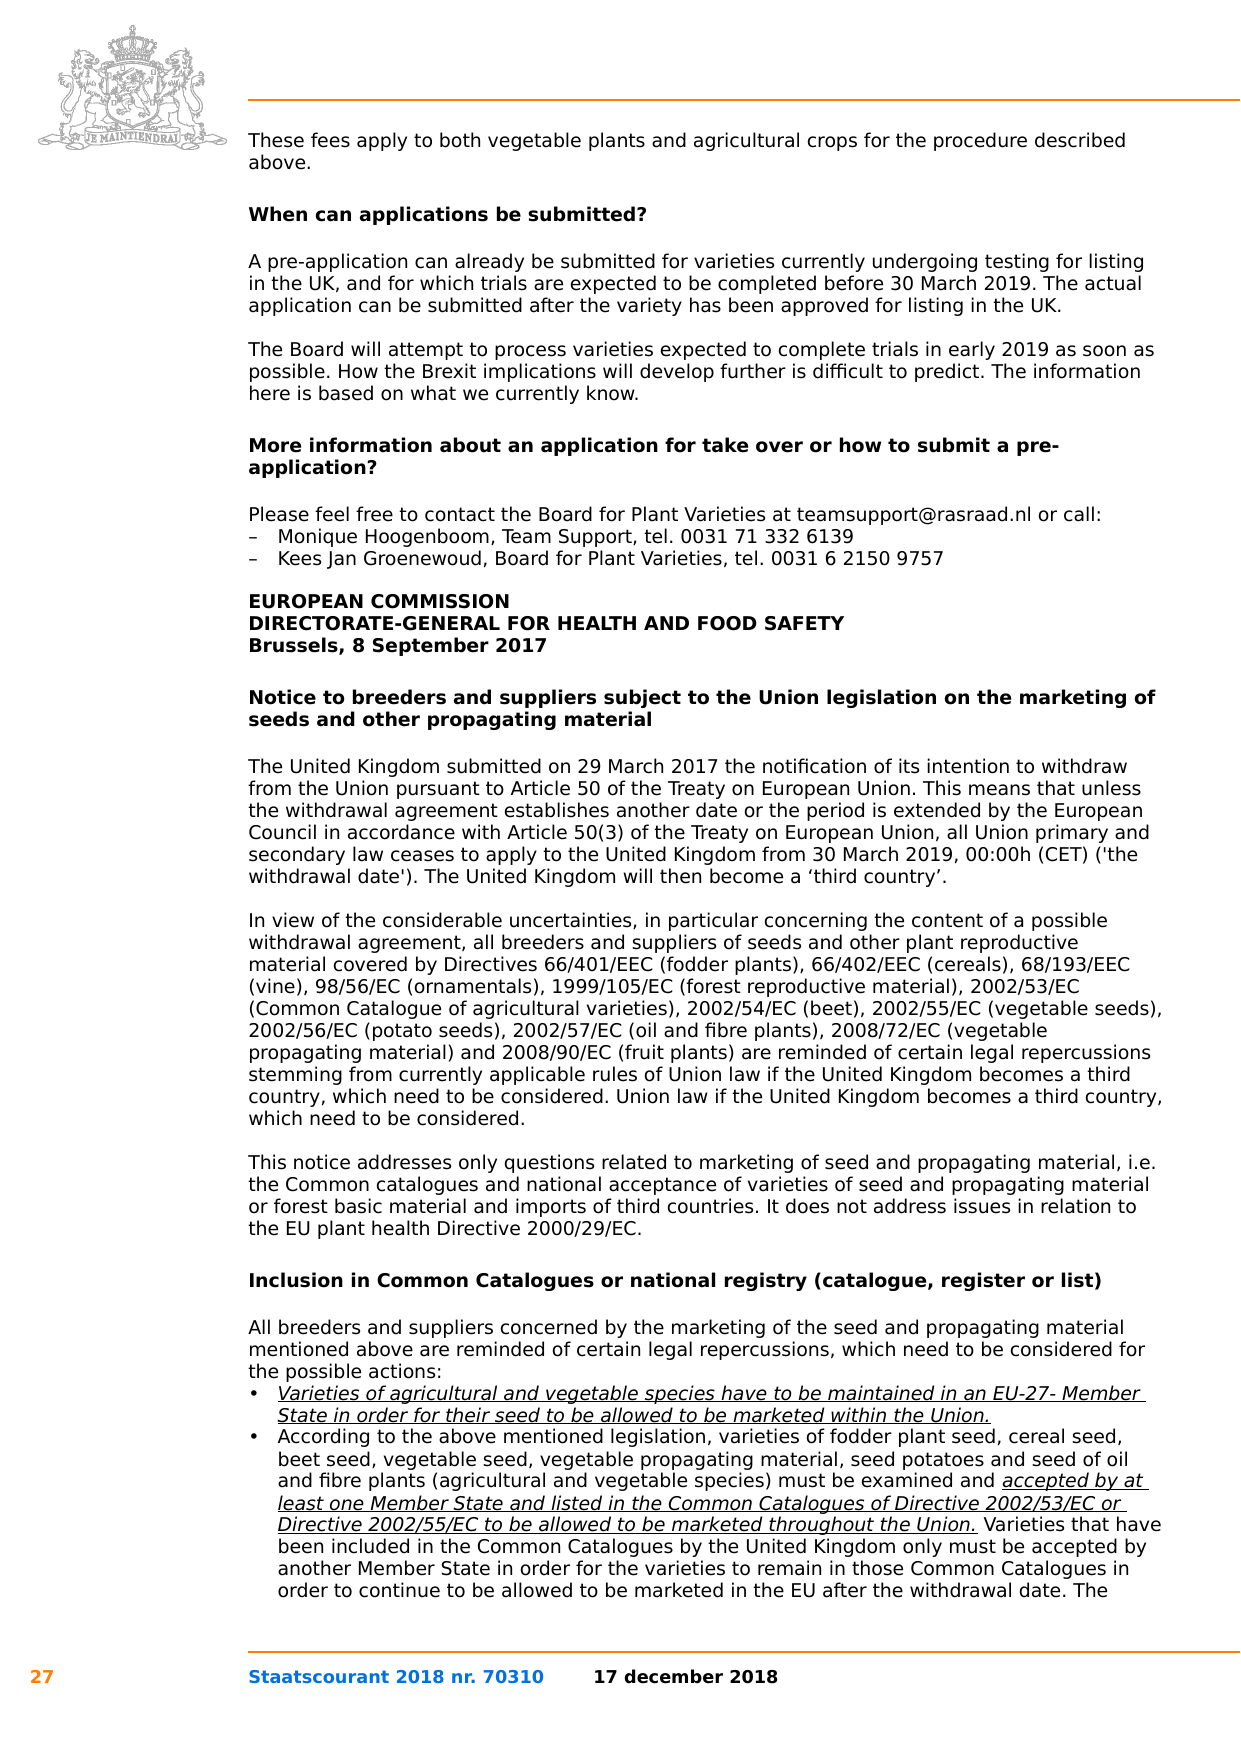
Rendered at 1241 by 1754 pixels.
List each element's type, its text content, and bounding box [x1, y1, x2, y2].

text A pre-application can already be submitted for varieties currently undergoing testing for listing in the UK, and for which trials are expected to be completed before 30 March 2019. The actual application can be submitted after the variety has been approved for listing in the UK. [248, 251, 1163, 317]
subtitle Notice to breeders and suppliers subject to the Union legislation on the marketing of seeds and other propagating material [248, 687, 1163, 731]
text The Board will attempt to process varieties expected to complete trials in early 2019 as soon as possible. How the Brexit implications will develop further is difficult to predict. The information here is based on what we currently know. [248, 339, 1163, 404]
text This notice addresses only questions related to marketing of seed and propagating material, i.e. the Common catalogues and national acceptance of varieties of seed and propagating material or forest basic material and imports of third countries. It does not address issues in relation to the EU plant health Directive 2000/29/EC. [248, 1152, 1163, 1239]
subtitle Inclusion in Common Catalogues or national registry (catalogue, register or list) [248, 1269, 1163, 1292]
picture [38, 25, 227, 150]
subtitle More information about an application for take over or how to submit a pre-application? [248, 434, 1163, 478]
text The United Kingdom submitted on 29 March 2017 the notification of its intention to withdraw from the Union pursuant to Article 50 of the Treaty on European Union. This means that unless the withdrawal agreement establishes another date or the period is extended by the European Council in accordance with Article 50(3) of the Treaty on European Union, all Union primary and secondary law ceases to apply to the United Kingdom from 30 March 2019, 00:00h (CET) ('the withdrawal date'). The United Kingdom will then become a ‘third country’. [248, 756, 1163, 888]
text In view of the considerable uncertainties, in particular concerning the content of a possible withdrawal agreement, all breeders and suppliers of seeds and other plant reproductive material covered by Directives 66/401/EEC (fodder plants), 66/402/EEC (cereals), 68/193/EEC (vine), 98/56/EC (ornamentals), 1999/105/EC (forest reproductive material), 2002/53/EC (Common Catalogue of agricultural varieties), 2002/54/EC (beet), 2002/55/EC (vegetable seeds), 2002/56/EC (potato seeds), 2002/57/EC (oil and fibre plants), 2008/72/EC (vegetable propagating material) and 2008/90/EC (fruit plants) are reminded of certain legal repercussions stemming from currently applicable rules of Union law if the United Kingdom becomes a third country, which need to be considered. Union law if the United Kingdom becomes a third country, which need to be considered. [248, 910, 1163, 1130]
text These fees apply to both vegetable plants and agricultural crops for the procedure described above. [248, 130, 1163, 174]
text • Varieties of agricultural and vegetable species have to be maintained in an EU-27- Member State in order for their seed to be allowed to be marketed within the Union. [248, 1382, 1163, 1426]
text DIRECTORATE-GENERAL FOR HEALTH AND FOOD SAFETY [248, 613, 1163, 635]
text • According to the above mentioned legislation, varieties of fodder plant seed, cereal seed, beet seed, vegetable seed, vegetable propagating material, seed potatoes and seed of oil and fibre plants (agricultural and vegetable species) must be examined and accepted by at least one Member State and listed in the Common Catalogues of Directive 2002/53/EC or Directive 2002/55/EC to be allowed to be marketed throughout the Union. Varieties that have been included in the Common Catalogues by the United Kingdom only must be accepted by another Member State in order for the varieties to remain in those Common Catalogues in order to continue to be allowed to be marketed in the EU after the withdrawal date. The [248, 1426, 1163, 1602]
text – Kees Jan Groenewoud, Board for Plant Varieties, tel. 0031 6 2150 9757 [248, 547, 1163, 569]
text Brussels, 8 September 2017 [248, 635, 1163, 657]
text – Monique Hoogenboom, Team Support, tel. 0031 71 332 6139 [248, 526, 1163, 547]
subtitle When can applications be submitted? [248, 204, 1163, 226]
text EUROPEAN COMMISSION [248, 591, 1163, 613]
text Please feel free to contact the Board for Plant Varieties at teamsupport@rasraad.nl or call: [248, 503, 1163, 526]
text All breeders and suppliers concerned by the marketing of the seed and propagating material mentioned above are reminded of certain legal repercussions, which need to be considered for the possible actions: [248, 1317, 1163, 1382]
